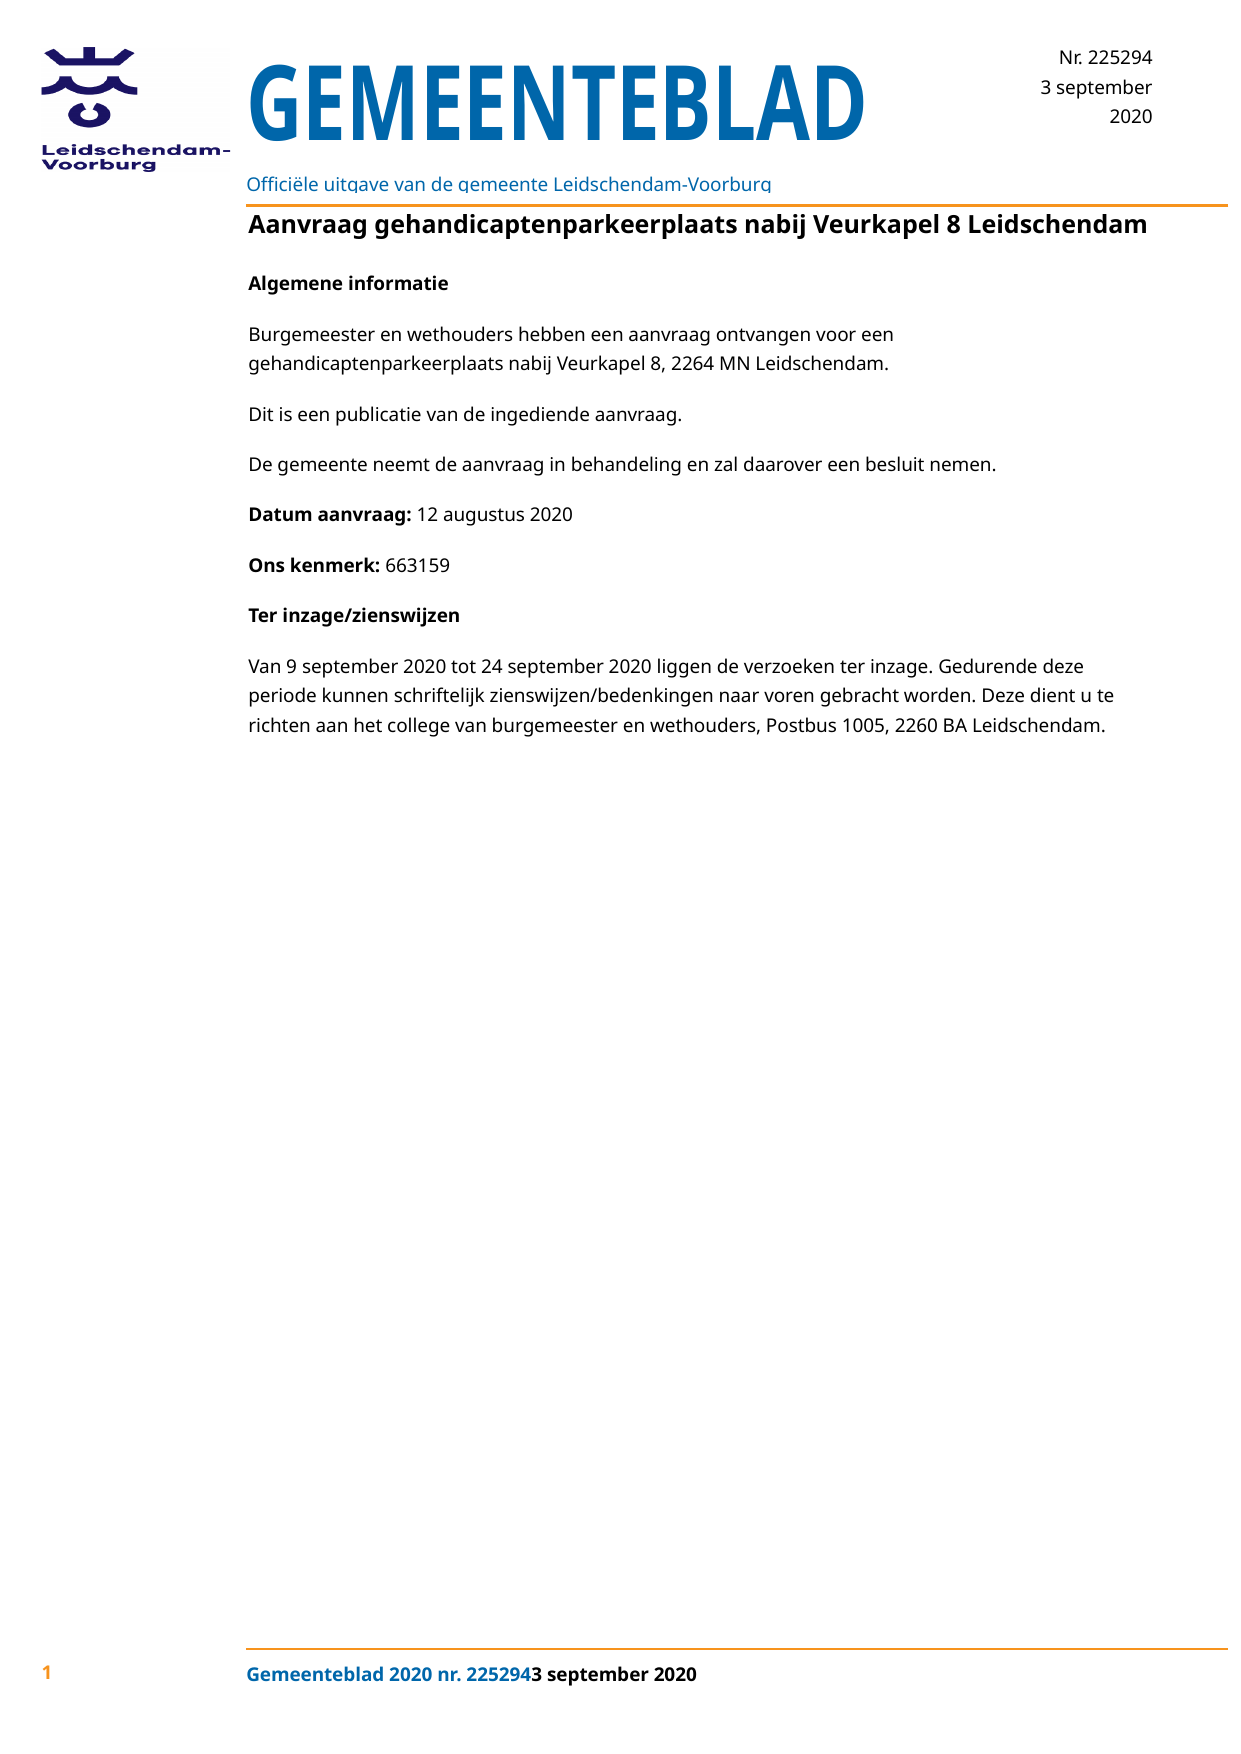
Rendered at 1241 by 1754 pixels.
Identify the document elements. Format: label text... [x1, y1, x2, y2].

text Algemene informatie [248, 270, 1152, 296]
text Aanvraag gehandicaptenparkeerplaats nabij Veurkapel 8 Leidschendam [248, 207, 1152, 241]
text Datum aanvraag: 12 augustus 2020 [248, 502, 1152, 527]
text Ons kenmerk: 663159 [248, 552, 1152, 578]
text Dit is een publicatie van de ingediende aanvraag. [248, 401, 1152, 426]
text Ter inzage/zienswijzen [248, 602, 1152, 628]
picture [41, 47, 231, 172]
text Burgemeester en wethouders hebben een aanvraag ontvangen voor een gehandicaptenparkeerplaats nabij Veurkapel 8, 2264 MN Leidschendam. [248, 321, 1152, 376]
text De gemeente neemt de aanvraag in behandeling en zal daarover een besluit nemen. [248, 451, 1152, 477]
text Van 9 september 2020 tot 24 september 2020 liggen de verzoeken ter inzage. Gedurende deze periode kunnen schriftelijk zienswijzen/bedenkingen naar voren gebracht worden. Deze dient u te richten aan het college van burgemeester en wethouders, Postbus 1005, 2260 BA Leidschendam. [248, 653, 1152, 738]
